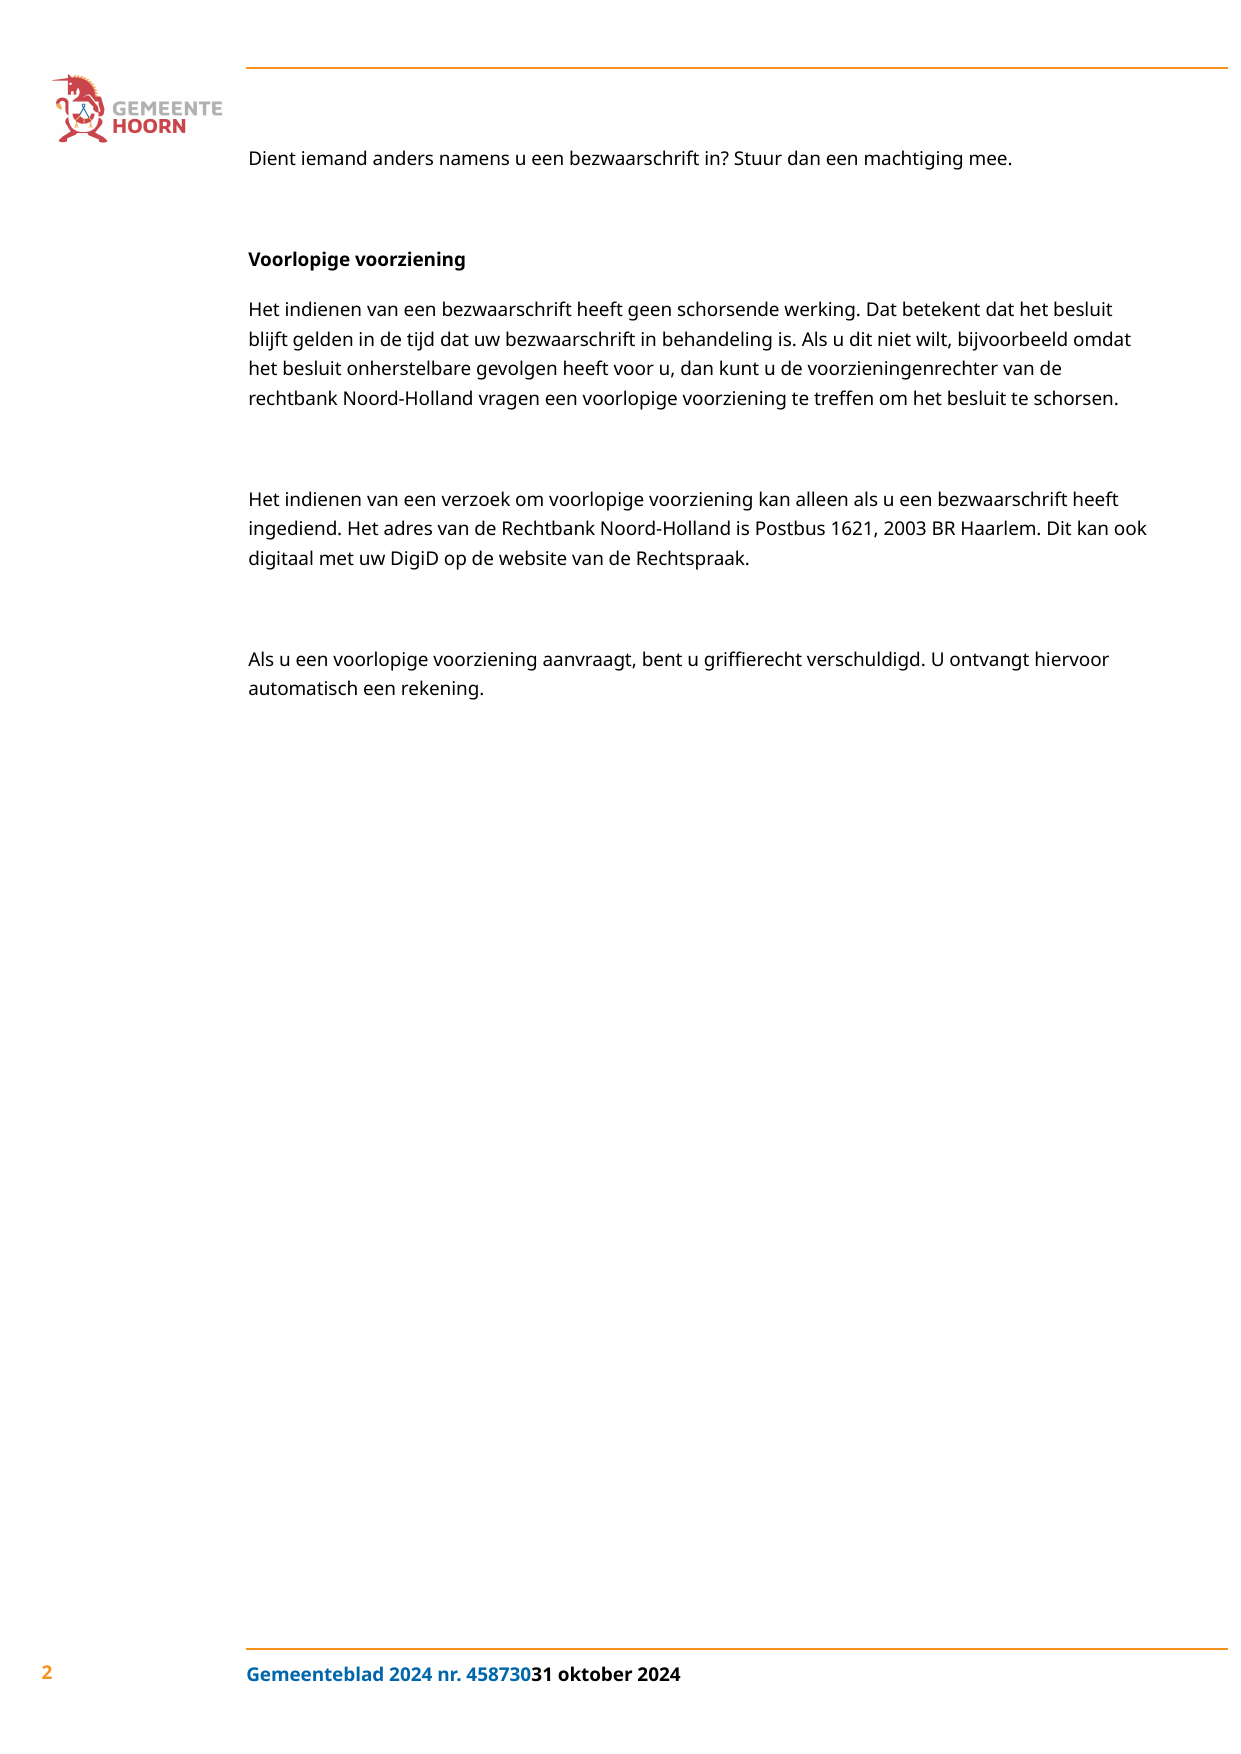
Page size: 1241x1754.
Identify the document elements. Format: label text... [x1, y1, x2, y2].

picture [41, 47, 231, 172]
text Het indienen van een verzoek om voorlopige voorziening kan alleen als u een bezwaarschrift heeft ingediend. Het adres van de Rechtbank Noord-Holland is Postbus 1621, 2003 BR Haarlem. Dit kan ook digitaal met uw DigiD op de website van de Rechtspraak. [248, 486, 1152, 571]
text Voorlopige voorziening [248, 246, 1152, 272]
text Als u een voorlopige voorziening aanvraagt, bent u griffierecht verschuldigd. U ontvangt hiervoor automatisch een rekening. [248, 646, 1152, 701]
text Het indienen van een bezwaarschrift heeft geen schorsende werking. Dat betekent dat het besluit blijft gelden in de tijd dat uw bezwaarschrift in behandeling is. Als u dit niet wilt, bijvoorbeeld omdat het besluit onherstelbare gevolgen heeft voor u, dan kunt u de voorzieningenrechter van de rechtbank Noord-Holland vragen een voorlopige voorziening te treffen om het besluit te schorsen. [248, 296, 1152, 411]
text Dient iemand anders namens u een bezwaarschrift in? Stuur dan een machtiging mee. [248, 145, 1152, 171]
